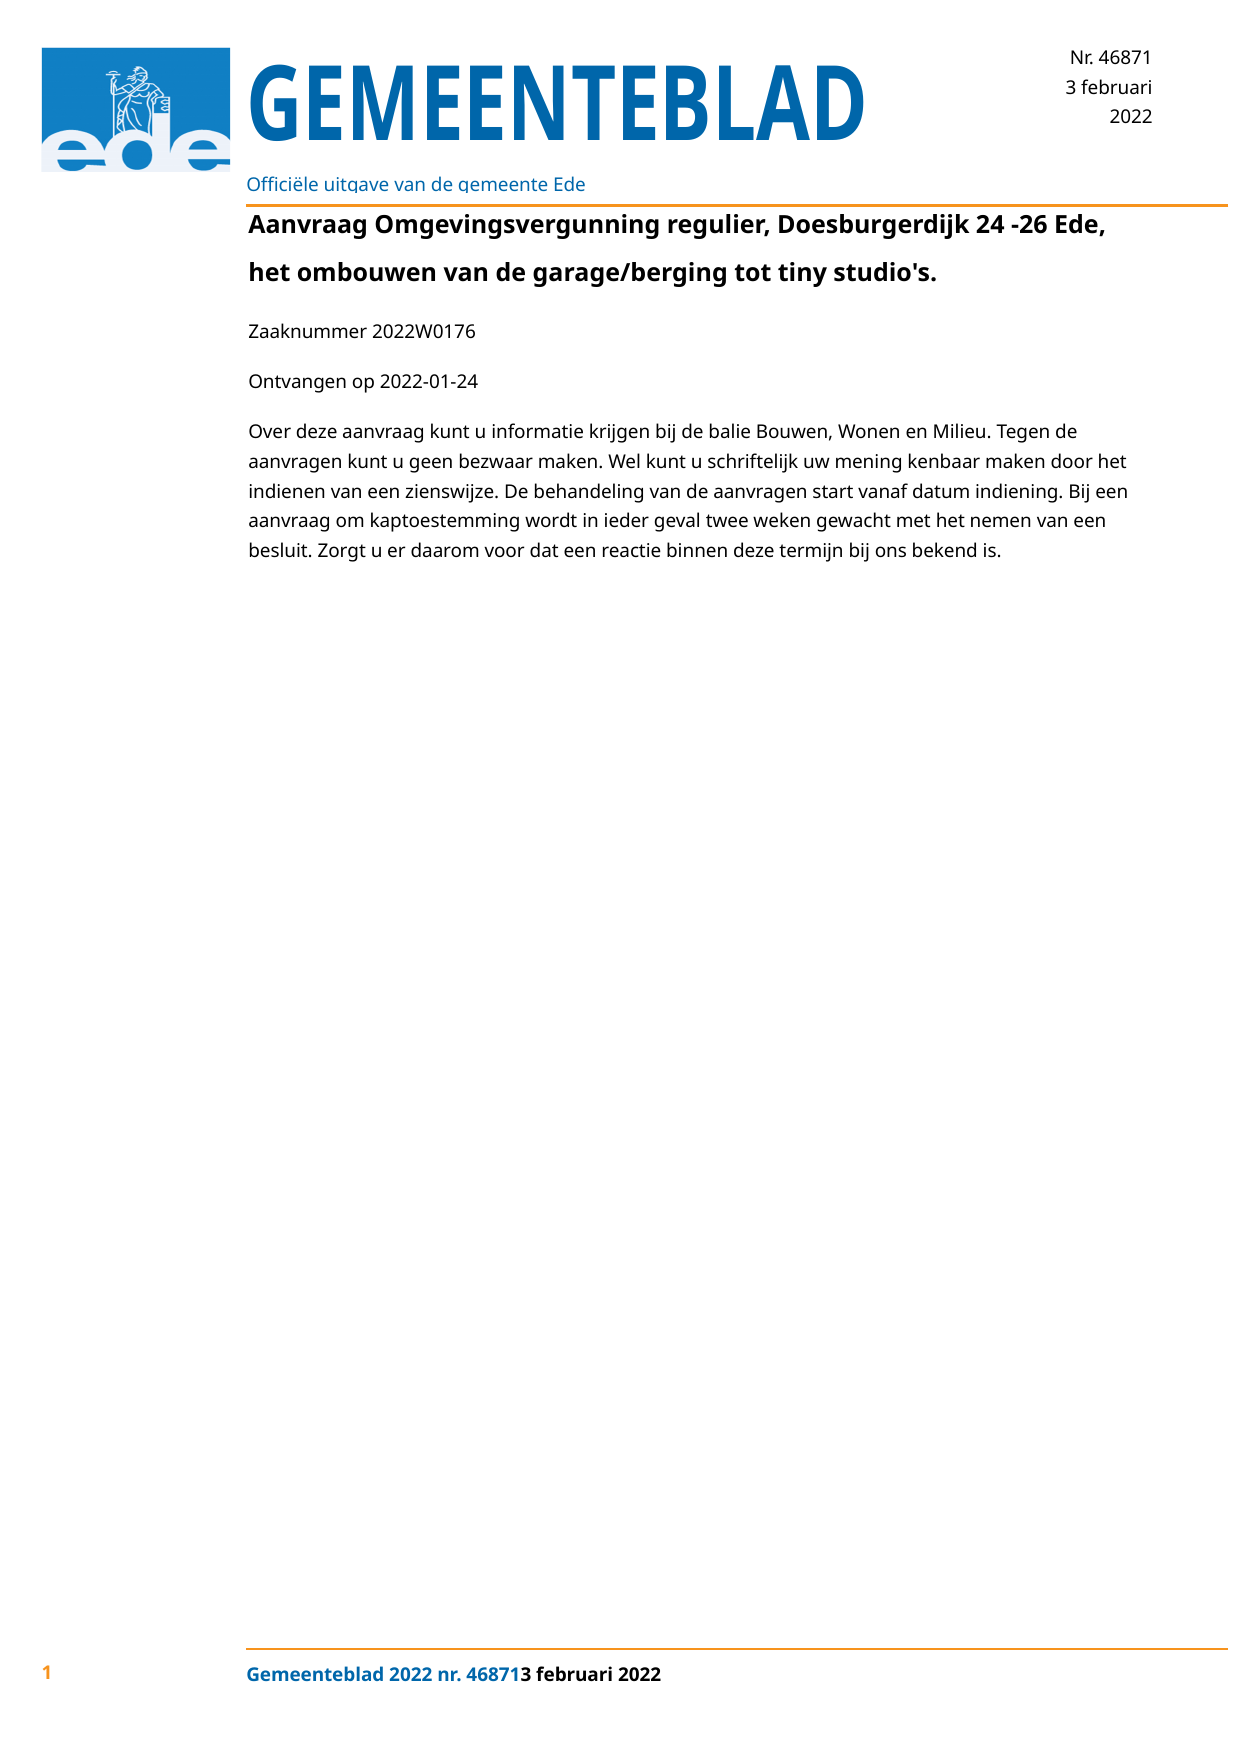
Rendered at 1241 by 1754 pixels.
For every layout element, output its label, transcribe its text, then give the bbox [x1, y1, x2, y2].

text Zaaknummer 2022W0176 [248, 318, 1152, 344]
picture [41, 47, 231, 172]
text Over deze aanvraag kunt u informatie krijgen bij de balie Bouwen, Wonen en Milieu. Tegen de aanvragen kunt u geen bezwaar maken. Wel kunt u schriftelijk uw mening kenbaar maken door het indienen van een zienswijze. De behandeling van de aanvragen start vanaf datum indiening. Bij een aanvraag om kaptoestemming wordt in ieder geval twee weken gewacht met het nemen van een besluit. Zorgt u er daarom voor dat een reactie binnen deze termijn bij ons bekend is. [248, 419, 1152, 563]
text Ontvangen op 2022-01-24 [248, 368, 1152, 394]
text Aanvraag Omgevingsvergunning regulier, Doesburgerdijk 24 -26 Ede, het ombouwen van de garage/berging tot tiny studio's. [248, 207, 1152, 288]
